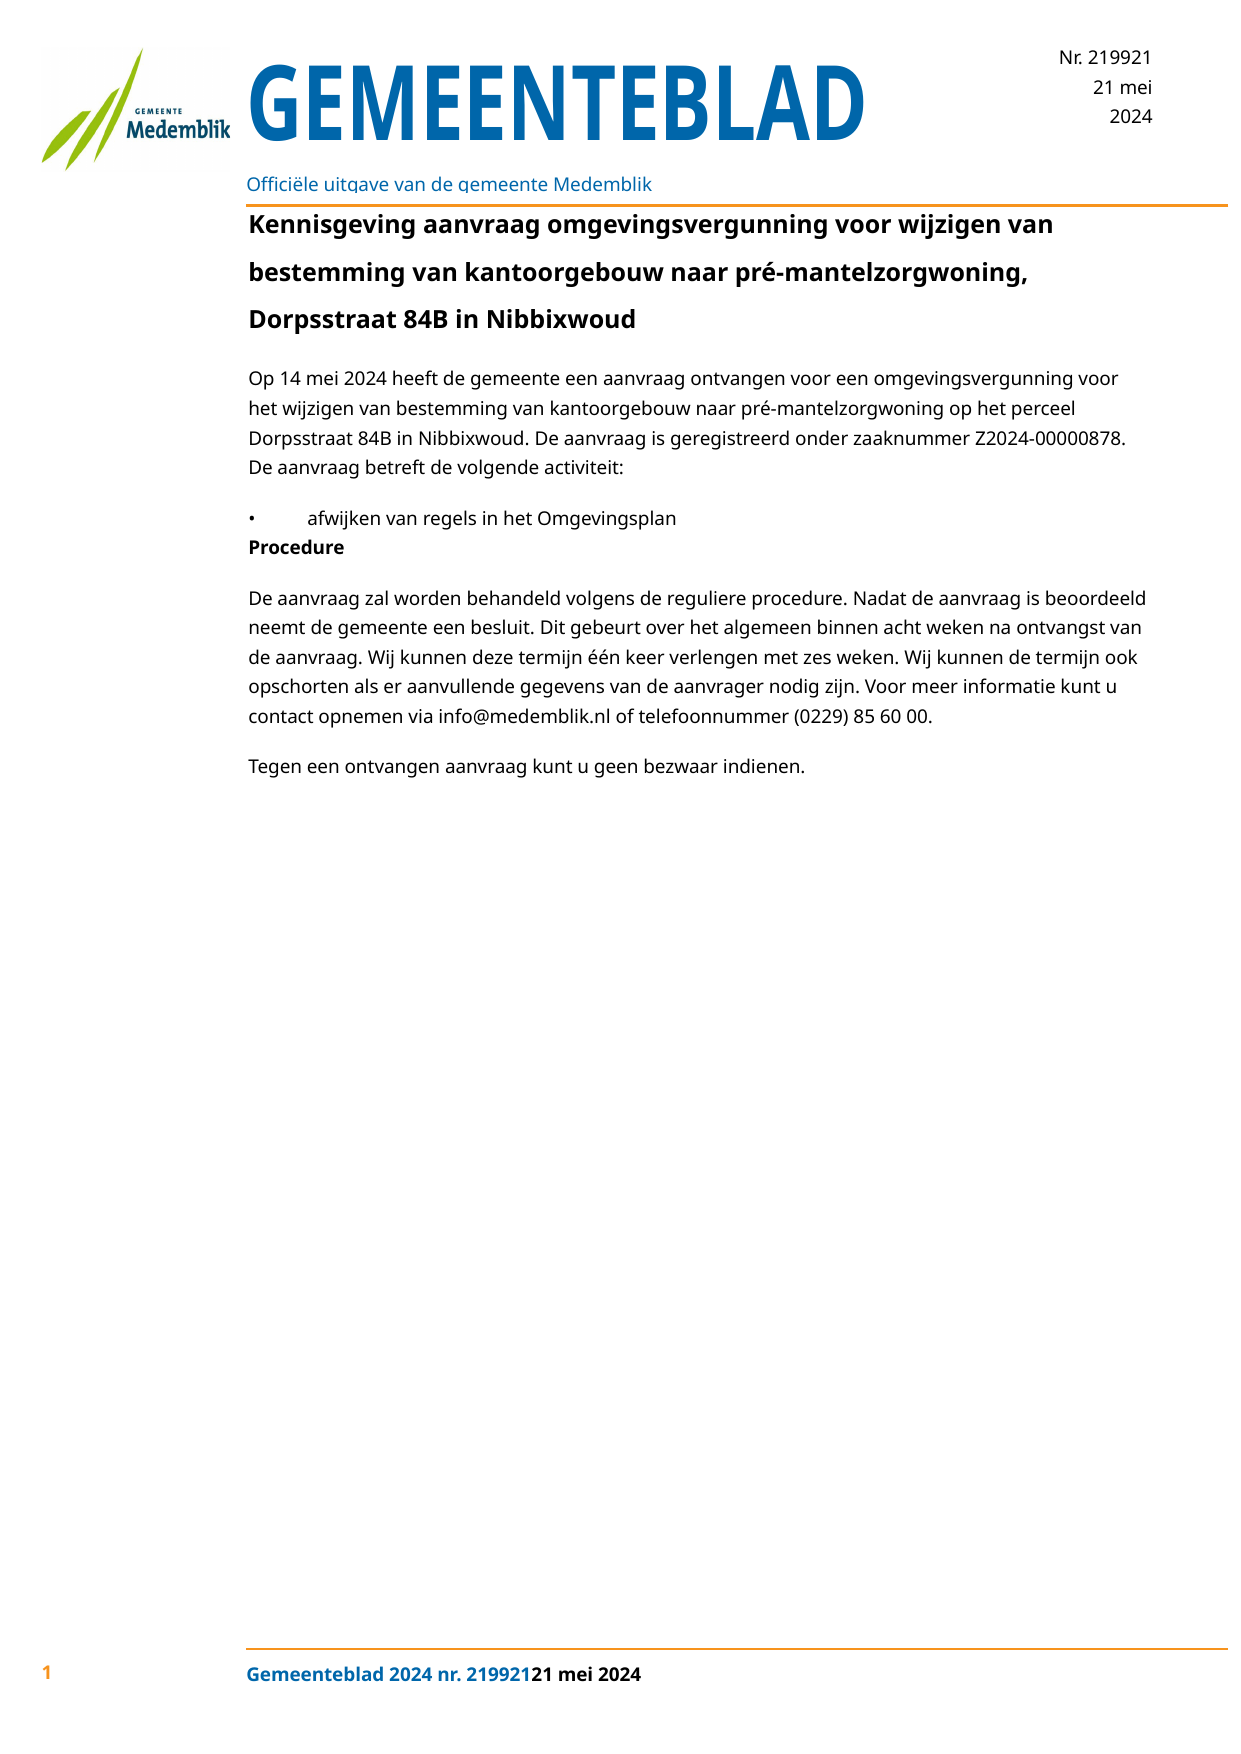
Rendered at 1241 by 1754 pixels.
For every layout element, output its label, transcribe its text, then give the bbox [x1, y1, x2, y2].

text Procedure [248, 534, 1152, 560]
text Op 14 mei 2024 heeft de gemeente een aanvraag ontvangen voor een omgevingsvergunning voor het wijzigen van bestemming van kantoorgebouw naar pré-mantelzorgwoning op het perceel Dorpsstraat 84B in Nibbixwoud. De aanvraag is geregistreerd onder zaaknummer Z2024-00000878. De aanvraag betreft de volgende activiteit: [248, 366, 1152, 480]
text Kennisgeving aanvraag omgevingsvergunning voor wijzigen van bestemming van kantoorgebouw naar pré-mantelzorgwoning, Dorpsstraat 84B in Nibbixwoud [248, 207, 1152, 336]
list afwijken van regels in het Omgevingsplan [248, 505, 1152, 530]
text Tegen een ontvangen aanvraag kunt u geen bezwaar indienen. [248, 753, 1152, 779]
text De aanvraag zal worden behandeld volgens de reguliere procedure. Nadat de aanvraag is beoordeeld neemt de gemeente een besluit. Dit gebeurt over het algemeen binnen acht weken na ontvangst van de aanvraag. Wij kunnen deze termijn één keer verlengen met zes weken. Wij kunnen de termijn ook opschorten als er aanvullende gegevens van de aanvrager nodig zijn. Voor meer informatie kunt u contact opnemen via info@medemblik.nl of telefoonnummer (0229) 85 60 00. [248, 585, 1152, 729]
picture [41, 47, 231, 172]
